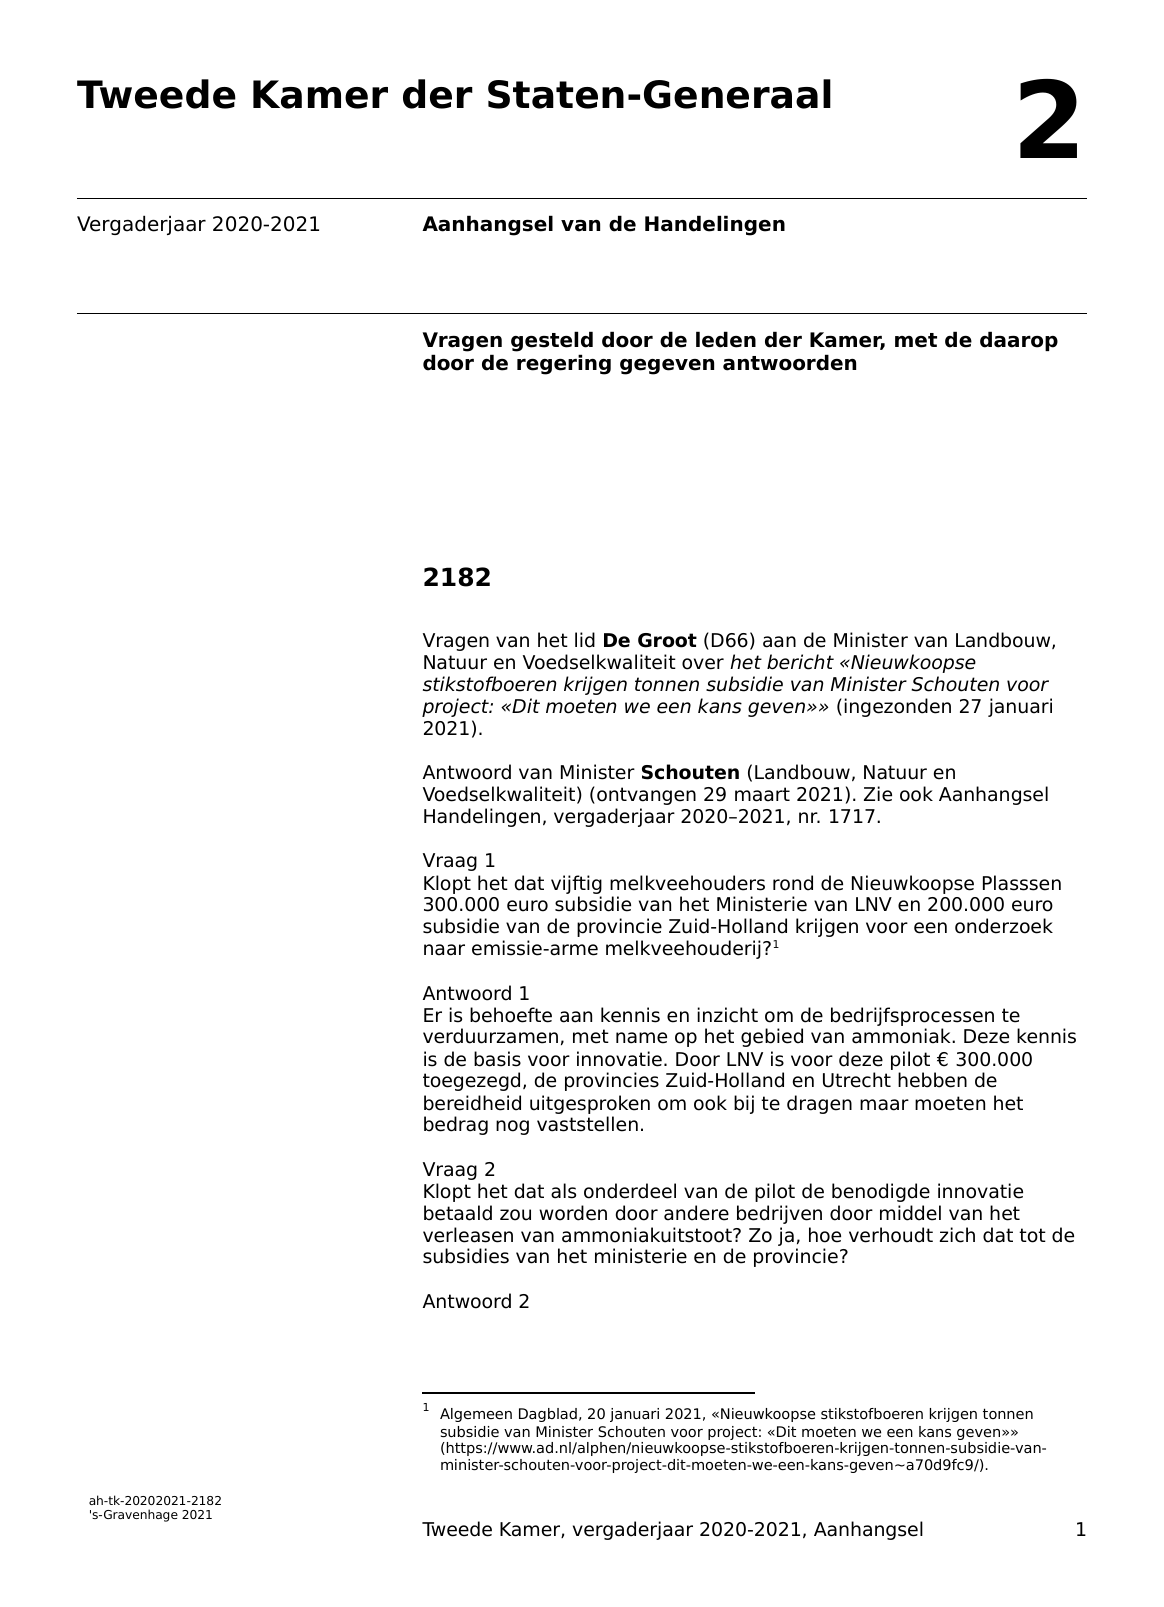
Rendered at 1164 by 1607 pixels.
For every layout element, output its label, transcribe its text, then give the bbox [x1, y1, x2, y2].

text Klopt het dat vijftig melkveehouders rond de Nieuwkoopse Plasssen 300.000 euro subsidie van het Ministerie van LNV en 200.000 euro subsidie van de provincie Zuid-Holland krijgen voor een onderzoek naar emissie-arme melkveehouderij? [422, 872, 1087, 960]
text Vragen van het lid De Groot (D66) aan de Minister van Landbouw, Natuur en Voedselkwaliteit over het bericht «Nieuwkoopse stikstofboeren krijgen tonnen subsidie van Minister Schouten voor project: «Dit moeten we een kans geven»» (ingezonden 27 januari 2021). [422, 630, 1087, 740]
text Antwoord van Minister Schouten (Landbouw, Natuur en Voedselkwaliteit) (ontvangen 29 maart 2021). Zie ook Aanhangsel Handelingen, vergaderjaar 2020–2021, nr. 1717. [422, 762, 1087, 828]
text Antwoord 1 [422, 982, 1087, 1004]
text Algemeen Dagblad, 20 januari 2021, «Nieuwkoopse stikstofboeren krijgen tonnen subsidie van Minister Schouten voor project: «Dit moeten we een kans geven»» (https://www.ad.nl/alphen/nieuwkoopse-stikstofboeren-krijgen-tonnen-subsidie-van-minister-schouten-voor-project-dit-moeten-we-een-kans-geven~a70d9fc9/). [422, 1402, 1087, 1474]
text 2182 [422, 563, 1087, 592]
table_cell Aanhangsel van de Handelingen [422, 199, 1087, 313]
text Vraag 2 [422, 1158, 1087, 1181]
table_cell [77, 314, 422, 375]
table_header 2 [886, 59, 1087, 198]
text Vraag 1 [422, 850, 1087, 872]
text Klopt het dat als onderdeel van de pilot de benodigde innovatie betaald zou worden door andere bedrijven door middel van het verleasen van ammoniakuitstoot? Zo ja, hoe verhoudt zich dat tot de subsidies van het ministerie en de provincie? [422, 1181, 1087, 1268]
text Er is behoefte aan kennis en inzicht om de bedrijfsprocessen te verduurzamen, met name op het gebied van ammoniak. Deze kennis is de basis voor innovatie. Door LNV is voor deze pilot € 300.000 toegezegd, de provincies Zuid-Holland en Utrecht hebben de bereidheid uitgesproken om ook bij te dragen maar moeten het bedrag nog vaststellen. [422, 1004, 1087, 1136]
table_header Tweede Kamer der Staten-Generaal [77, 59, 886, 198]
text Antwoord 2 [422, 1291, 1087, 1313]
text ah-tk-20202021-2182 [88, 1494, 323, 1508]
table_cell Vragen gesteld door de leden der Kamer, met de daarop door de regering gegeven antwoorden [422, 314, 1087, 375]
text 's-Gravenhage 2021 [88, 1508, 323, 1522]
table_cell Vergaderjaar 2020-2021 [77, 199, 422, 313]
